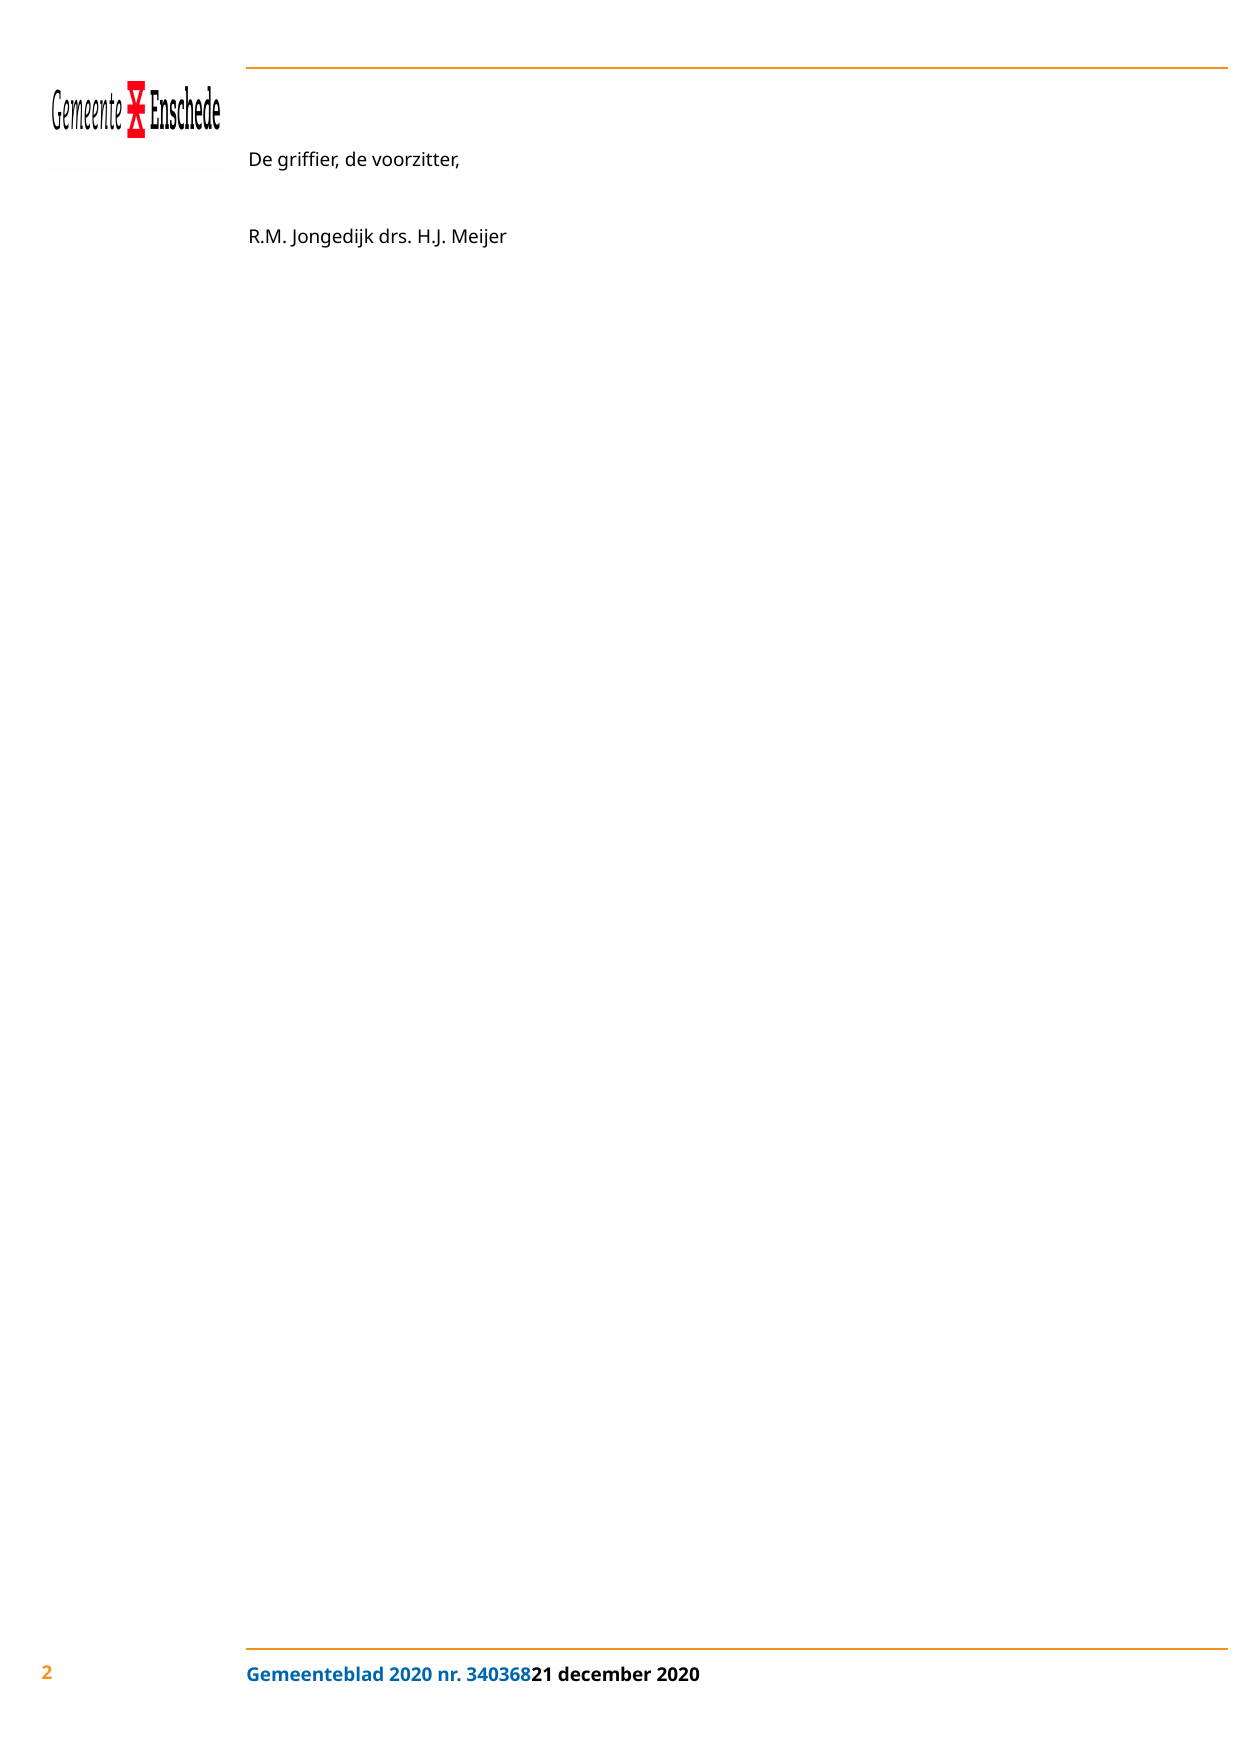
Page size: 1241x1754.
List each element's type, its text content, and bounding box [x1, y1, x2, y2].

text R.M. Jongedijk drs. H.J. Meijer [248, 223, 1152, 249]
text De griffier, de voorzitter, [248, 146, 1152, 172]
picture [41, 47, 231, 172]
